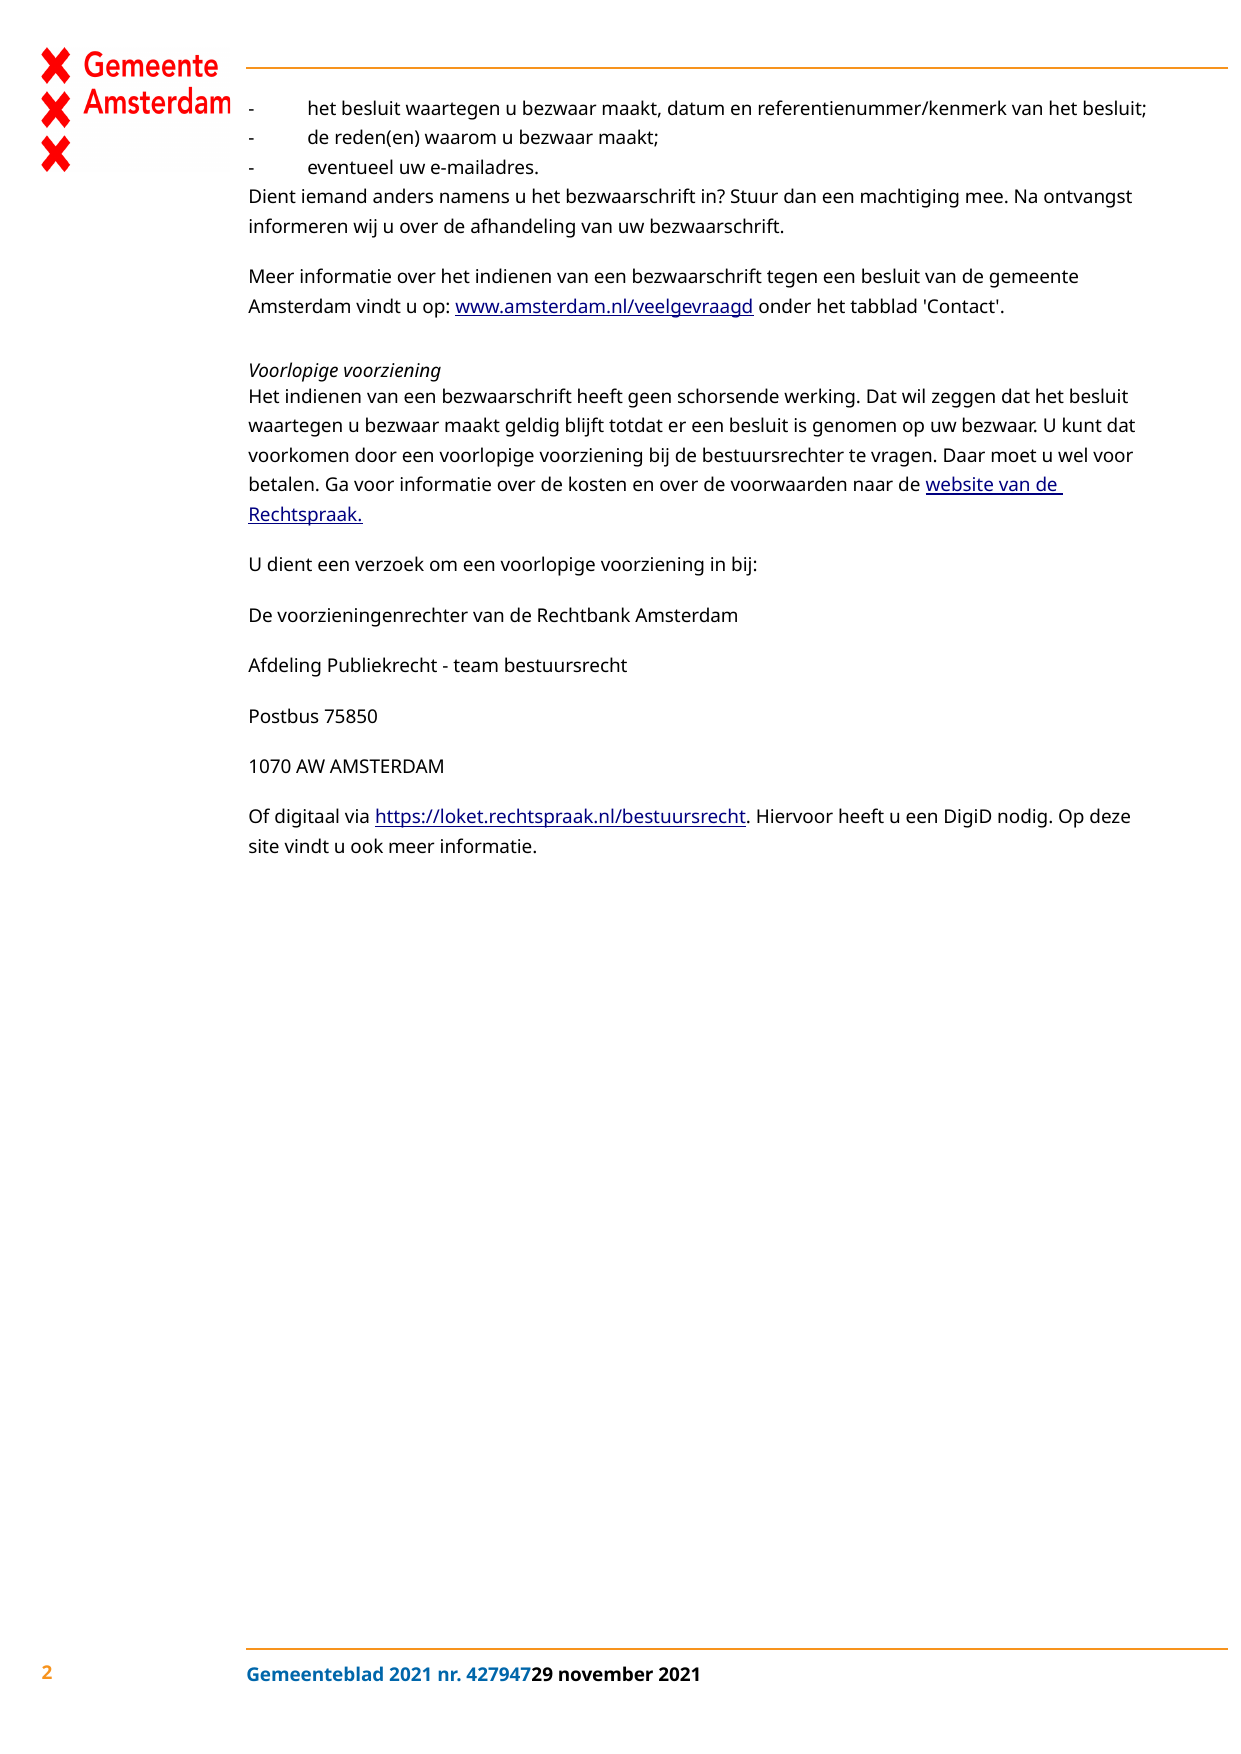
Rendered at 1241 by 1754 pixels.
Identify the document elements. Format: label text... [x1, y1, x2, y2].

picture [41, 47, 231, 172]
text 1070 AW AMSTERDAM [248, 753, 1152, 779]
list het besluit waartegen u bezwaar maakt, datum en referentienummer/kenmerk van het besluit; [248, 95, 1152, 121]
text U dient een verzoek om een voorlopige voorziening in bij: [248, 552, 1152, 577]
text Postbus 75850 [248, 703, 1152, 728]
text Meer informatie over het indienen van een bezwaarschrift tegen een besluit van de gemeente Amsterdam vindt u op: www.amsterdam.nl/veelgevraagd onder het tabblad 'Contact'. [248, 263, 1152, 319]
text Het indienen van een bezwaarschrift heeft geen schorsende werking. Dat wil zeggen dat het besluit waartegen u bezwaar maakt geldig blijft totdat er een besluit is genomen op uw bezwaar. U kunt dat voorkomen door een voorlopige voorziening bij de bestuursrechter te vragen. Daar moet u wel voor betalen. Ga voor informatie over de kosten en over de voorwaarden naar de website van de Rechtspraak. [248, 383, 1152, 527]
text Dient iemand anders namens u het bezwaarschrift in? Stuur dan een machtiging mee. Na ontvangst informeren wij u over de afhandeling van uw bezwaarschrift. [248, 183, 1152, 239]
text Voorlopige voorziening [248, 357, 1152, 383]
text Of digitaal via https://loket.rechtspraak.nl/bestuursrecht. Hiervoor heeft u een DigiD nodig. Op deze site vindt u ook meer informatie. [248, 804, 1152, 859]
text Afdeling Publiekrecht - team bestuursrecht [248, 652, 1152, 678]
list eventueel uw e-mailadres. [248, 154, 1152, 180]
text De voorzieningenrechter van de Rechtbank Amsterdam [248, 602, 1152, 628]
list de reden(en) waarom u bezwaar maakt; [248, 124, 1152, 150]
